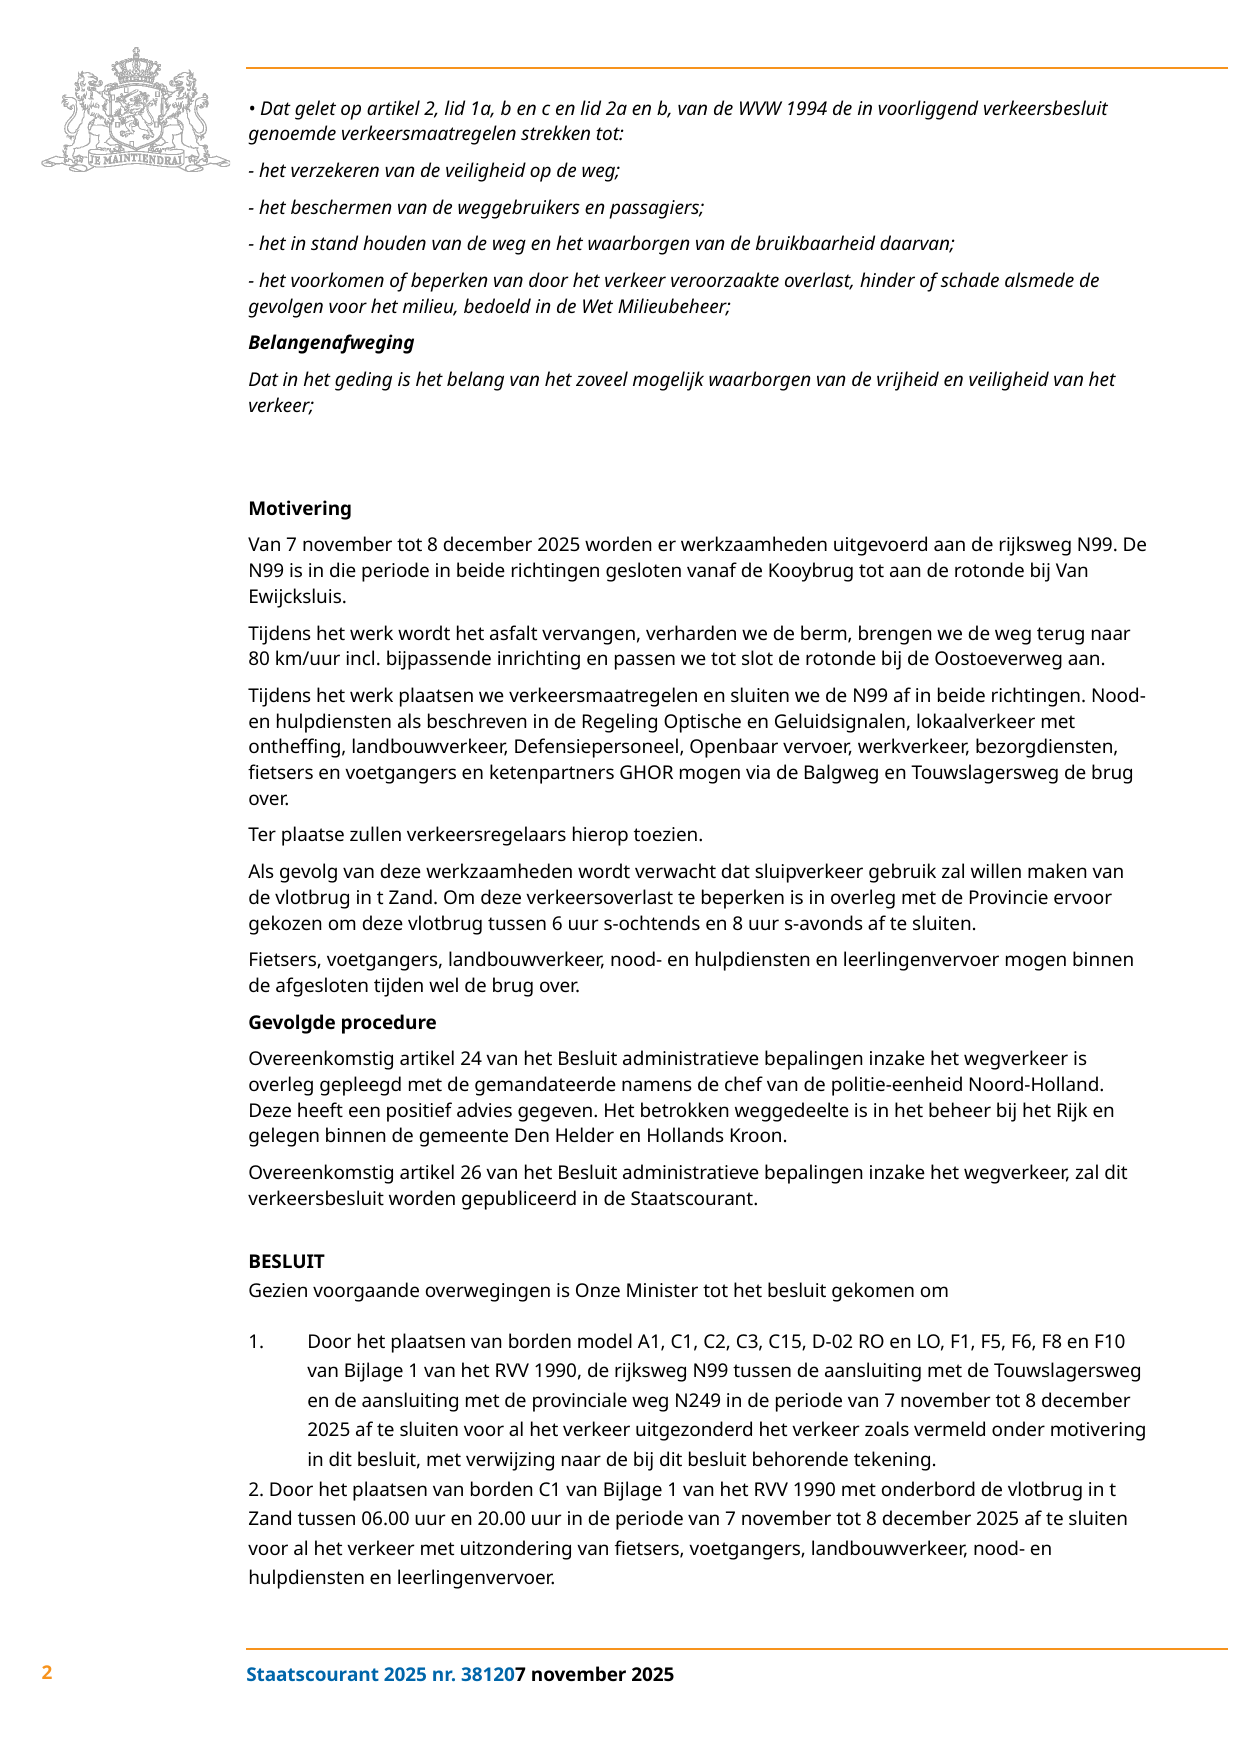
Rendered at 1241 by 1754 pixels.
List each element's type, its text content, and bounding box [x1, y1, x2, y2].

list Door het plaatsen van borden model A1, C1, C2, C3, C15, D-02 RO en LO, F1, F5, F6, F8 en F10 van Bijlage 1 van het RVV 1990, de rijksweg N99 tussen de aansluiting met de Touwslagersweg en de aansluiting met de provinciale weg N249 in de periode van 7 november tot 8 december 2025 af te sluiten voor al het verkeer uitgezonderd het verkeer zoals vermeld onder motivering in dit besluit, met verwijzing naar de bij dit besluit behorende tekening. [248, 1328, 1152, 1472]
text Belangenafweging [248, 329, 1152, 355]
text - het beschermen van de weggebruikers en passagiers; [248, 194, 1152, 219]
text Fietsers, voetgangers, landbouwverkeer, nood- en hulpdiensten en leerlingenvervoer mogen binnen de afgesloten tijden wel de brug over. [248, 946, 1152, 998]
text Ter plaatse zullen verkeersregelaars hierop toezien. [248, 822, 1152, 847]
text Overeenkomstig artikel 26 van het Besluit administratieve bepalingen inzake het wegverkeer, zal dit verkeersbesluit worden gepubliceerd in de Staatscourant. [248, 1159, 1152, 1211]
text Als gevolg van deze werkzaamheden wordt verwacht dat sluipverkeer gebruik zal willen maken van de vlotbrug in t Zand. Om deze verkeersoverlast te beperken is in overleg met de Provincie ervoor gekozen om deze vlotbrug tussen 6 uur s-ochtends en 8 uur s-avonds af te sluiten. [248, 858, 1152, 936]
text BESLUIT [248, 1248, 1152, 1273]
text Van 7 november tot 8 december 2025 worden er werkzaamheden uitgevoerd aan de rijksweg N99. De N99 is in die periode in beide richtingen gesloten vanaf de Kooybrug tot aan de rotonde bij Van Ewijcksluis. [248, 532, 1152, 609]
text - het in stand houden van de weg en het waarborgen van de bruikbaarheid daarvan; [248, 231, 1152, 256]
text Overeenkomstig artikel 24 van het Besluit administratieve bepalingen inzake het wegverkeer is overleg gepleegd met de gemandateerde namens de chef van de politie-eenheid Noord-Holland. Deze heeft een positief advies gegeven. Het betrokken weggedeelte is in het beheer bij het Rijk en gelegen binnen de gemeente Den Helder en Hollands Kroon. [248, 1046, 1152, 1148]
text 2. Door het plaatsen van borden C1 van Bijlage 1 van het RVV 1990 met onderbord de vlotbrug in t Zand tussen 06.00 uur en 20.00 uur in de periode van 7 november tot 8 december 2025 af te sluiten voor al het verkeer met uitzondering van fietsers, voetgangers, landbouwverkeer, nood- en hulpdiensten en leerlingenvervoer. [248, 1476, 1152, 1590]
text Dat in het geding is het belang van het zoveel mogelijk waarborgen van de vrijheid en veiligheid van het verkeer; [248, 366, 1152, 418]
text - het voorkomen of beperken van door het verkeer veroorzaakte overlast, hinder of schade alsmede de gevolgen voor het milieu, bedoeld in de Wet Milieubeheer; [248, 267, 1152, 319]
text - het verzekeren van de veiligheid op de weg; [248, 157, 1152, 183]
text Gevolgde procedure [248, 1009, 1152, 1034]
text Motivering [248, 495, 1152, 521]
text Gezien voorgaande overwegingen is Onze Minister tot het besluit gekomen om [248, 1277, 1152, 1303]
picture [41, 47, 231, 172]
text Tijdens het werk wordt het asfalt vervangen, verharden we de berm, brengen we de weg terug naar 80 km/uur incl. bijpassende inrichting en passen we tot slot de rotonde bij de Oostoeverweg aan. [248, 620, 1152, 671]
text Tijdens het werk plaatsen we verkeersmaatregelen en sluiten we de N99 af in beide richtingen. Nood- en hulpdiensten als beschreven in de Regeling Optische en Geluidsignalen, lokaalverkeer met ontheffing, landbouwverkeer, Defensiepersoneel, Openbaar vervoer, werkverkeer, bezorgdiensten, fietsers en voetgangers en ketenpartners GHOR mogen via de Balgweg en Touwslagersweg de brug over. [248, 682, 1152, 811]
text • Dat gelet op artikel 2, lid 1a, b en c en lid 2a en b, van de WVW 1994 de in voorliggend verkeersbesluit genoemde verkeersmaatregelen strekken tot: [248, 95, 1152, 146]
